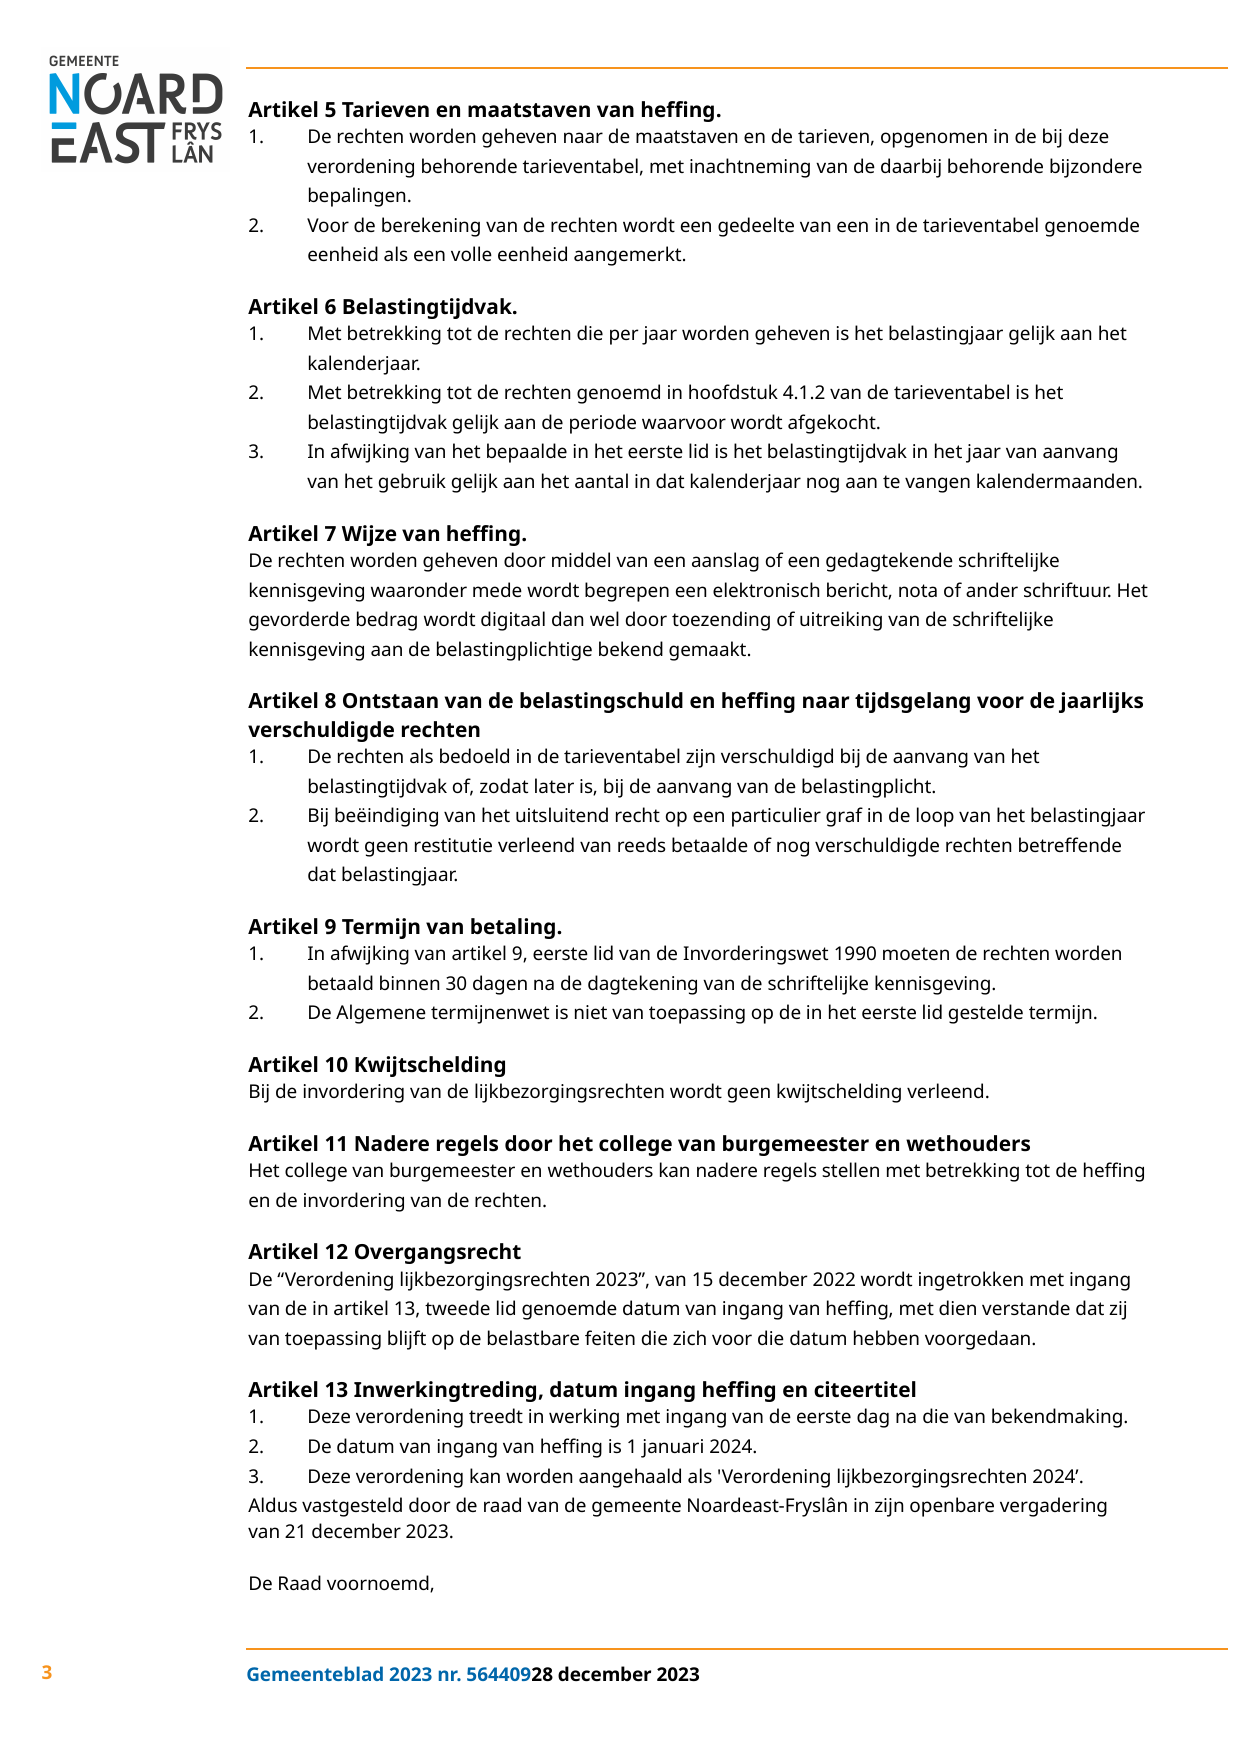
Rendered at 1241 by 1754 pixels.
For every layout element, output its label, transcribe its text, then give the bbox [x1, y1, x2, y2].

text van 21 december 2023. [248, 1518, 1152, 1544]
picture [41, 47, 231, 172]
text Artikel 11 Nadere regels door het college van burgemeester en wethouders [248, 1129, 1152, 1157]
list Voor de berekening van de rechten wordt een gedeelte van een in de tarieventabel genoemde eenheid als een volle eenheid aangemerkt. [248, 212, 1152, 267]
text Artikel 8 Ontstaan van de belastingschuld en heffing naar tijdsgelang voor de jaarlijks verschuldigde rechten [248, 686, 1152, 743]
list In afwijking van artikel 9, eerste lid van de Invorderingswet 1990 moeten de rechten worden betaald binnen 30 dagen na de dagtekening van de schriftelijke kennisgeving. [248, 940, 1152, 996]
list Deze verordening kan worden aangehaald als 'Verordening lijkbezorgingsrechten 2024’. [248, 1463, 1152, 1489]
text Artikel 9 Termijn van betaling. [248, 912, 1152, 940]
list Met betrekking tot de rechten die per jaar worden geheven is het belastingjaar gelijk aan het kalenderjaar. [248, 320, 1152, 376]
text Artikel 7 Wijze van heffing. [248, 519, 1152, 547]
list Met betrekking tot de rechten genoemd in hoofdstuk 4.1.2 van de tarieventabel is het belastingtijdvak gelijk aan de periode waarvoor wordt afgekocht. [248, 379, 1152, 435]
text Aldus vastgesteld door de raad van de gemeente Noardeast-Fryslân in zijn openbare vergadering [248, 1492, 1152, 1518]
list In afwijking van het bepaalde in het eerste lid is het belastingtijdvak in het jaar van aanvang van het gebruik gelijk aan het aantal in dat kalenderjaar nog aan te vangen kalendermaanden. [248, 439, 1152, 494]
text De rechten worden geheven door middel van een aanslag of een gedagtekende schriftelijke kennisgeving waaronder mede wordt begrepen een elektronisch bericht, nota of ander schriftuur. Het gevorderde bedrag wordt digitaal dan wel door toezending of uitreiking van de schriftelijke kennisgeving aan de belastingplichtige bekend gemaakt. [248, 547, 1152, 662]
list De rechten als bedoeld in de tarieventabel zijn verschuldigd bij de aanvang van het belastingtijdvak of, zodat later is, bij de aanvang van de belastingplicht. [248, 743, 1152, 798]
text De “Verordening lijkbezorgingsrechten 2023”, van 15 december 2022 wordt ingetrokken met ingang van de in artikel 13, tweede lid genoemde datum van ingang van heffing, met dien verstande dat zij van toepassing blijft op de belastbare feiten die zich voor die datum hebben voorgedaan. [248, 1266, 1152, 1351]
text Artikel 10 Kwijtschelding [248, 1050, 1152, 1078]
text Bij de invordering van de lijkbezorgingsrechten wordt geen kwijtschelding verleend. [248, 1078, 1152, 1104]
list Bij beëindiging van het uitsluitend recht op een particulier graf in de loop van het belastingjaar wordt geen restitutie verleend van reeds betaalde of nog verschuldigde rechten betreffende dat belastingjaar. [248, 802, 1152, 887]
list De Algemene termijnenwet is niet van toepassing op de in het eerste lid gestelde termijn. [248, 999, 1152, 1025]
text Artikel 5 Tarieven en maatstaven van heffing. [248, 95, 1152, 123]
list De datum van ingang van heffing is 1 januari 2024. [248, 1433, 1152, 1459]
list De rechten worden geheven naar de maatstaven en de tarieven, opgenomen in de bij deze verordening behorende tarieventabel, met inachtneming van de daarbij behorende bijzondere bepalingen. [248, 123, 1152, 208]
text Artikel 6 Belastingtijdvak. [248, 292, 1152, 320]
list Deze verordening treedt in werking met ingang van de eerste dag na die van bekendmaking. [248, 1404, 1152, 1429]
text Het college van burgemeester en wethouders kan nadere regels stellen met betrekking tot de heffing en de invordering van de rechten. [248, 1157, 1152, 1213]
text De Raad voornoemd, [248, 1570, 1152, 1595]
text Artikel 13 Inwerkingtreding, datum ingang heffing en citeertitel [248, 1375, 1152, 1404]
text Artikel 12 Overgangsrecht [248, 1237, 1152, 1266]
